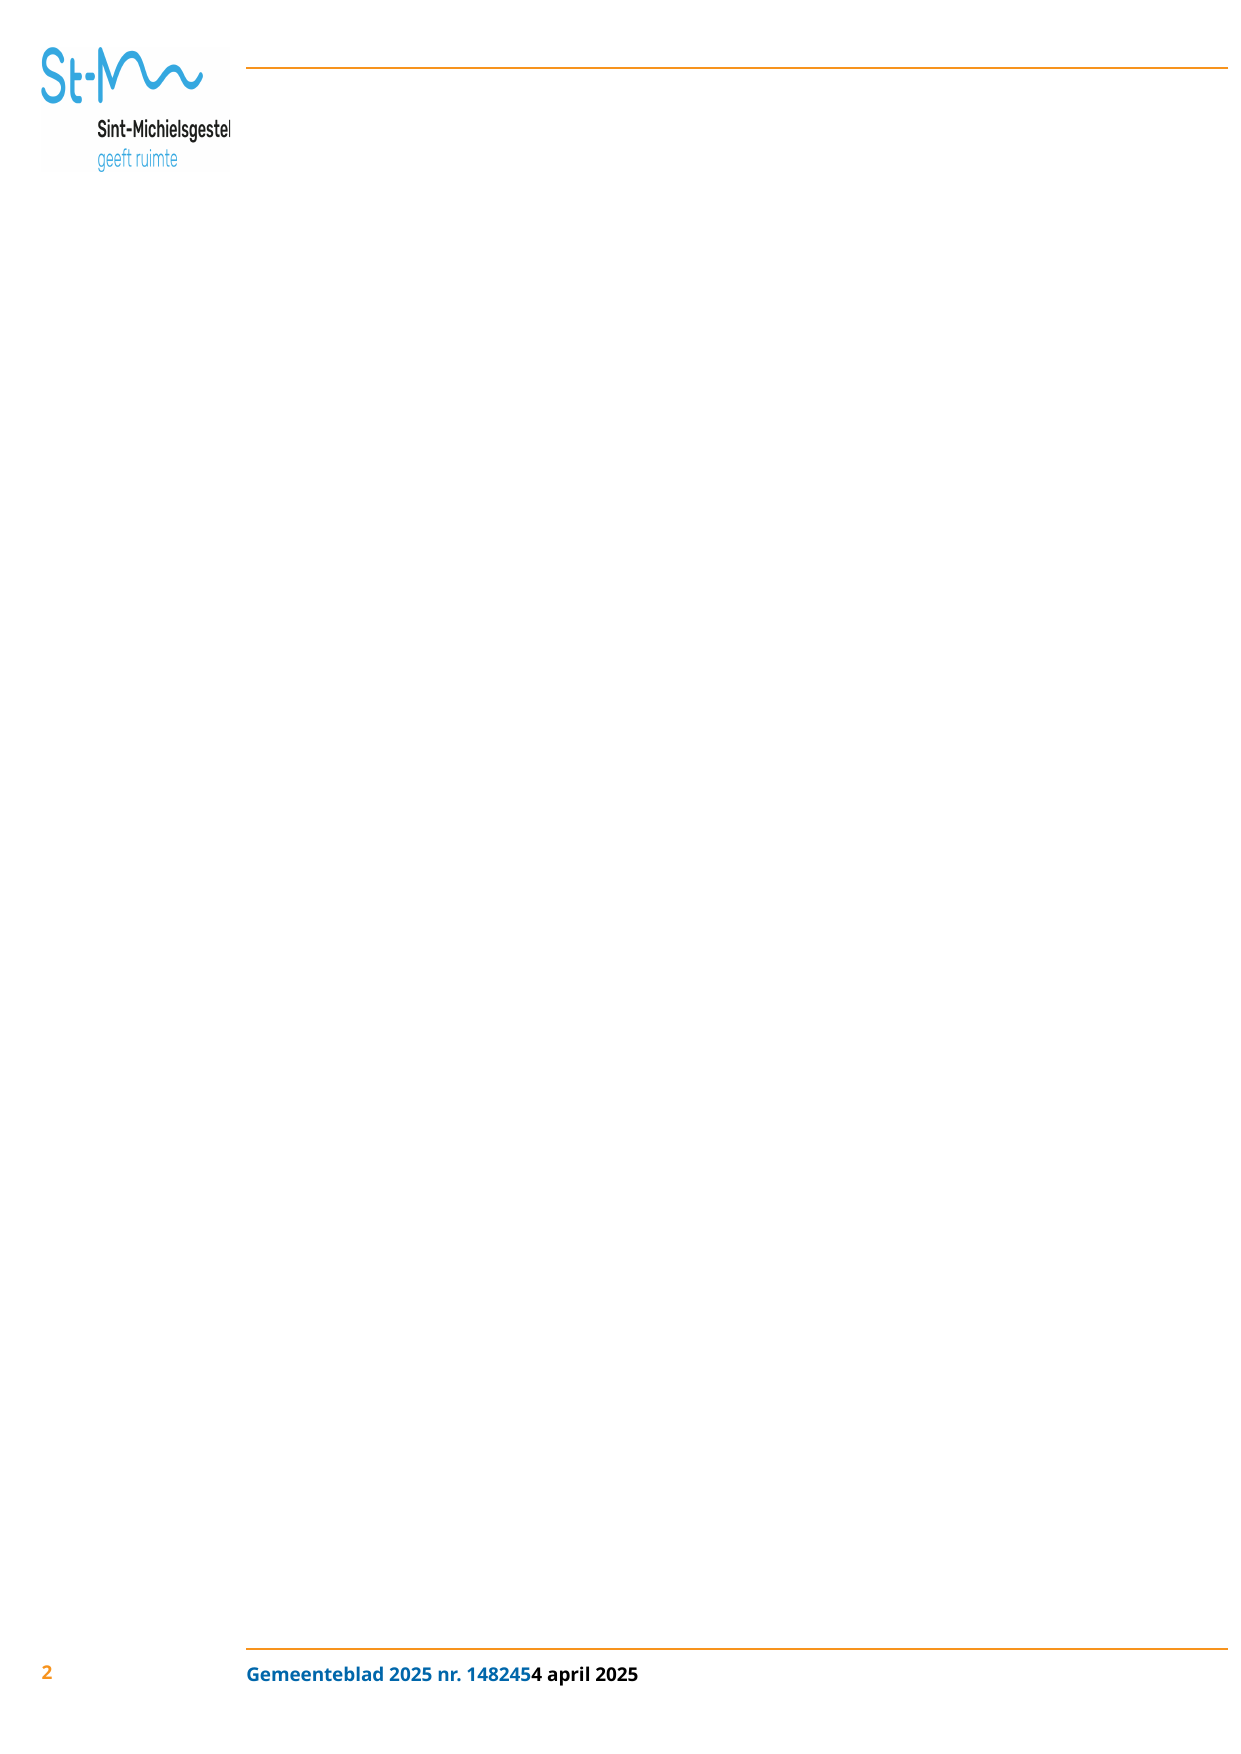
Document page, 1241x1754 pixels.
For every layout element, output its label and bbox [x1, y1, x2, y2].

picture [41, 47, 231, 172]
